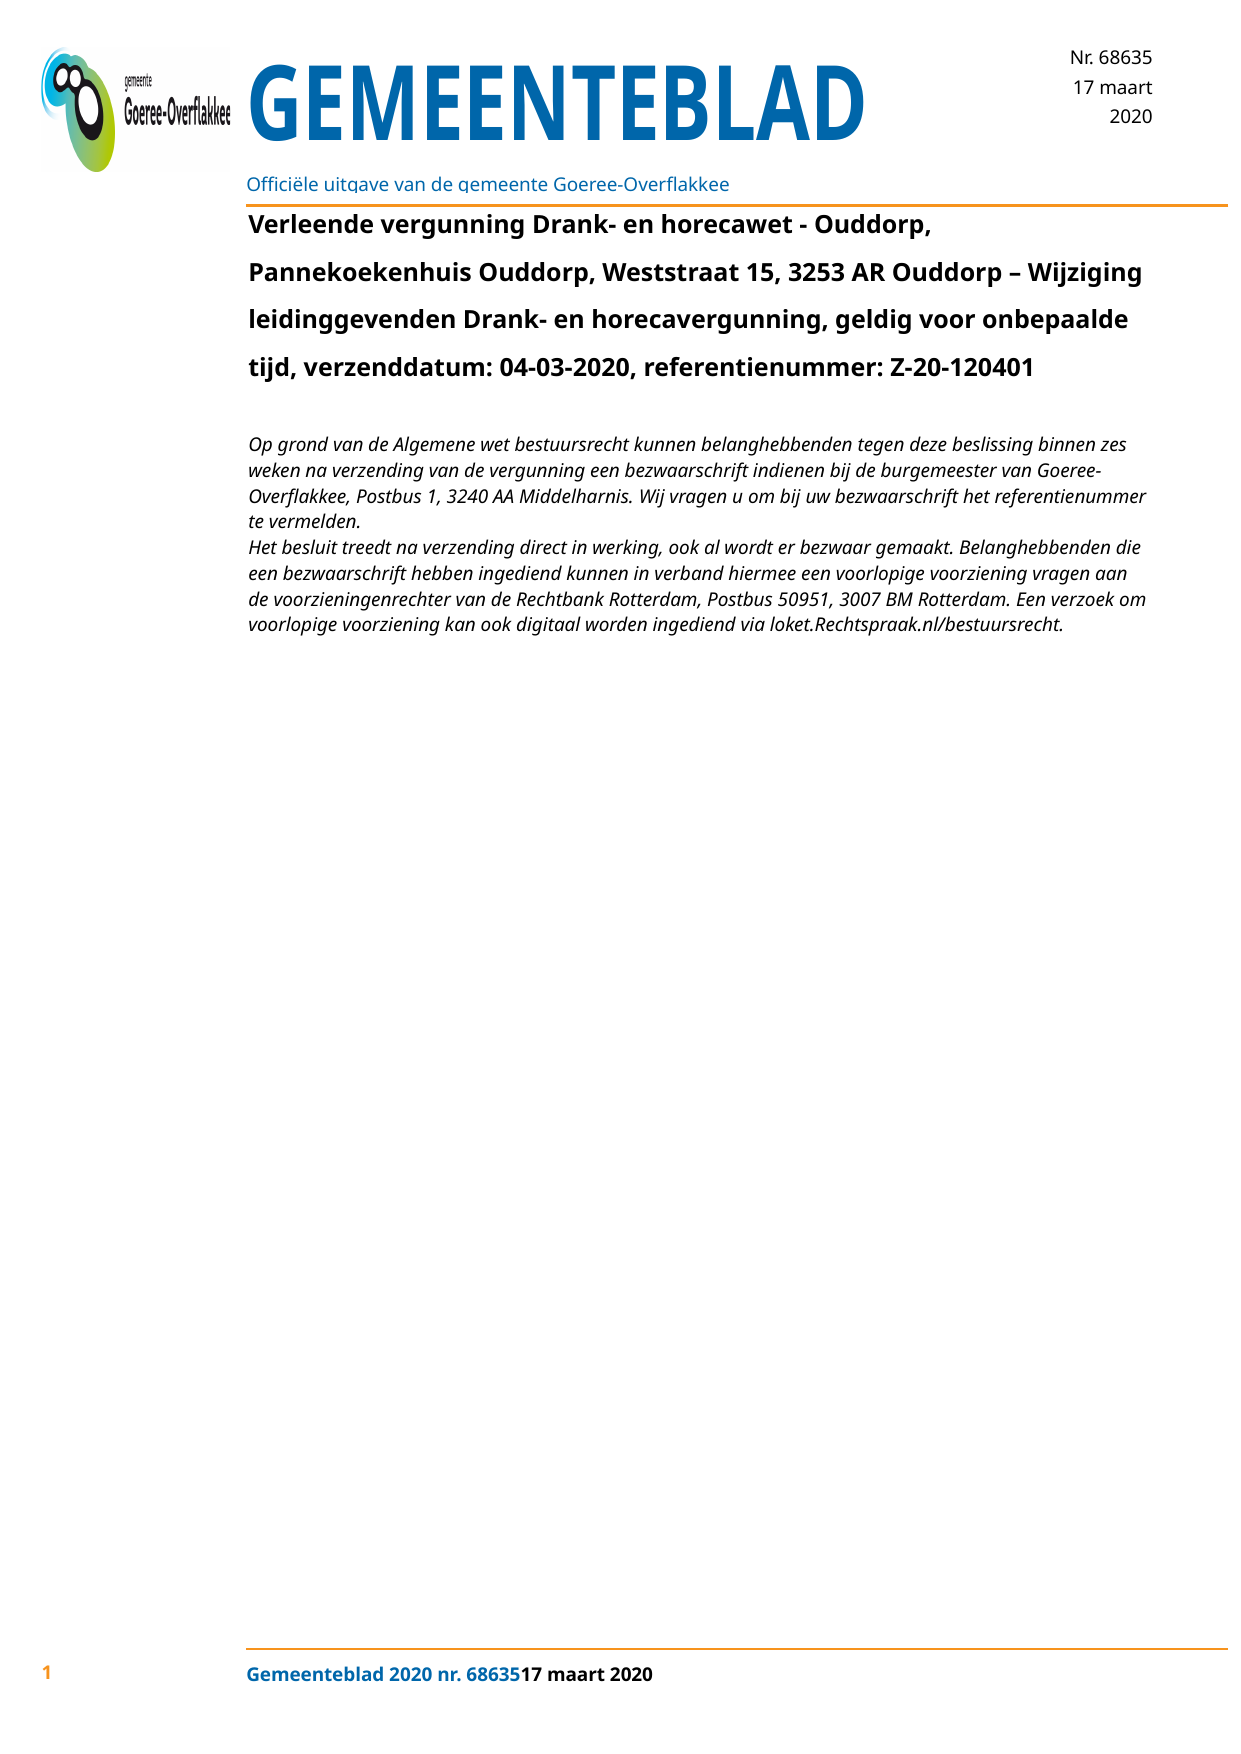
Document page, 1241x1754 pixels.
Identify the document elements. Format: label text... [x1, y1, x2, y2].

text Op grond van de Algemene wet bestuursrecht kunnen belanghebbenden tegen deze beslissing binnen zes weken na verzending van de vergunning een bezwaarschrift indienen bij de burgemeester van Goeree-Overflakkee, Postbus 1, 3240 AA Middelharnis. Wij vragen u om bij uw bezwaarschrift het referentienummer te vermelden. [248, 431, 1152, 534]
text Verleende vergunning Drank- en horecawet - Ouddorp, Pannekoekenhuis Ouddorp, Weststraat 15, 3253 AR Ouddorp – Wijziging leidinggevenden Drank- en horecavergunning, geldig voor onbepaalde tijd, verzenddatum: 04-03-2020, referentienummer: Z-20-120401 [248, 207, 1152, 384]
text Het besluit treedt na verzending direct in werking, ook al wordt er bezwaar gemaakt. Belanghebbenden die een bezwaarschrift hebben ingediend kunnen in verband hiermee een voorlopige voorziening vragen aan de voorzieningenrechter van de Rechtbank Rotterdam, Postbus 50951, 3007 BM Rotterdam. Een verzoek om voorlopige voorziening kan ook digitaal worden ingediend via loket.Rechtspraak.nl/bestuursrecht. [248, 534, 1152, 637]
picture [41, 47, 231, 172]
